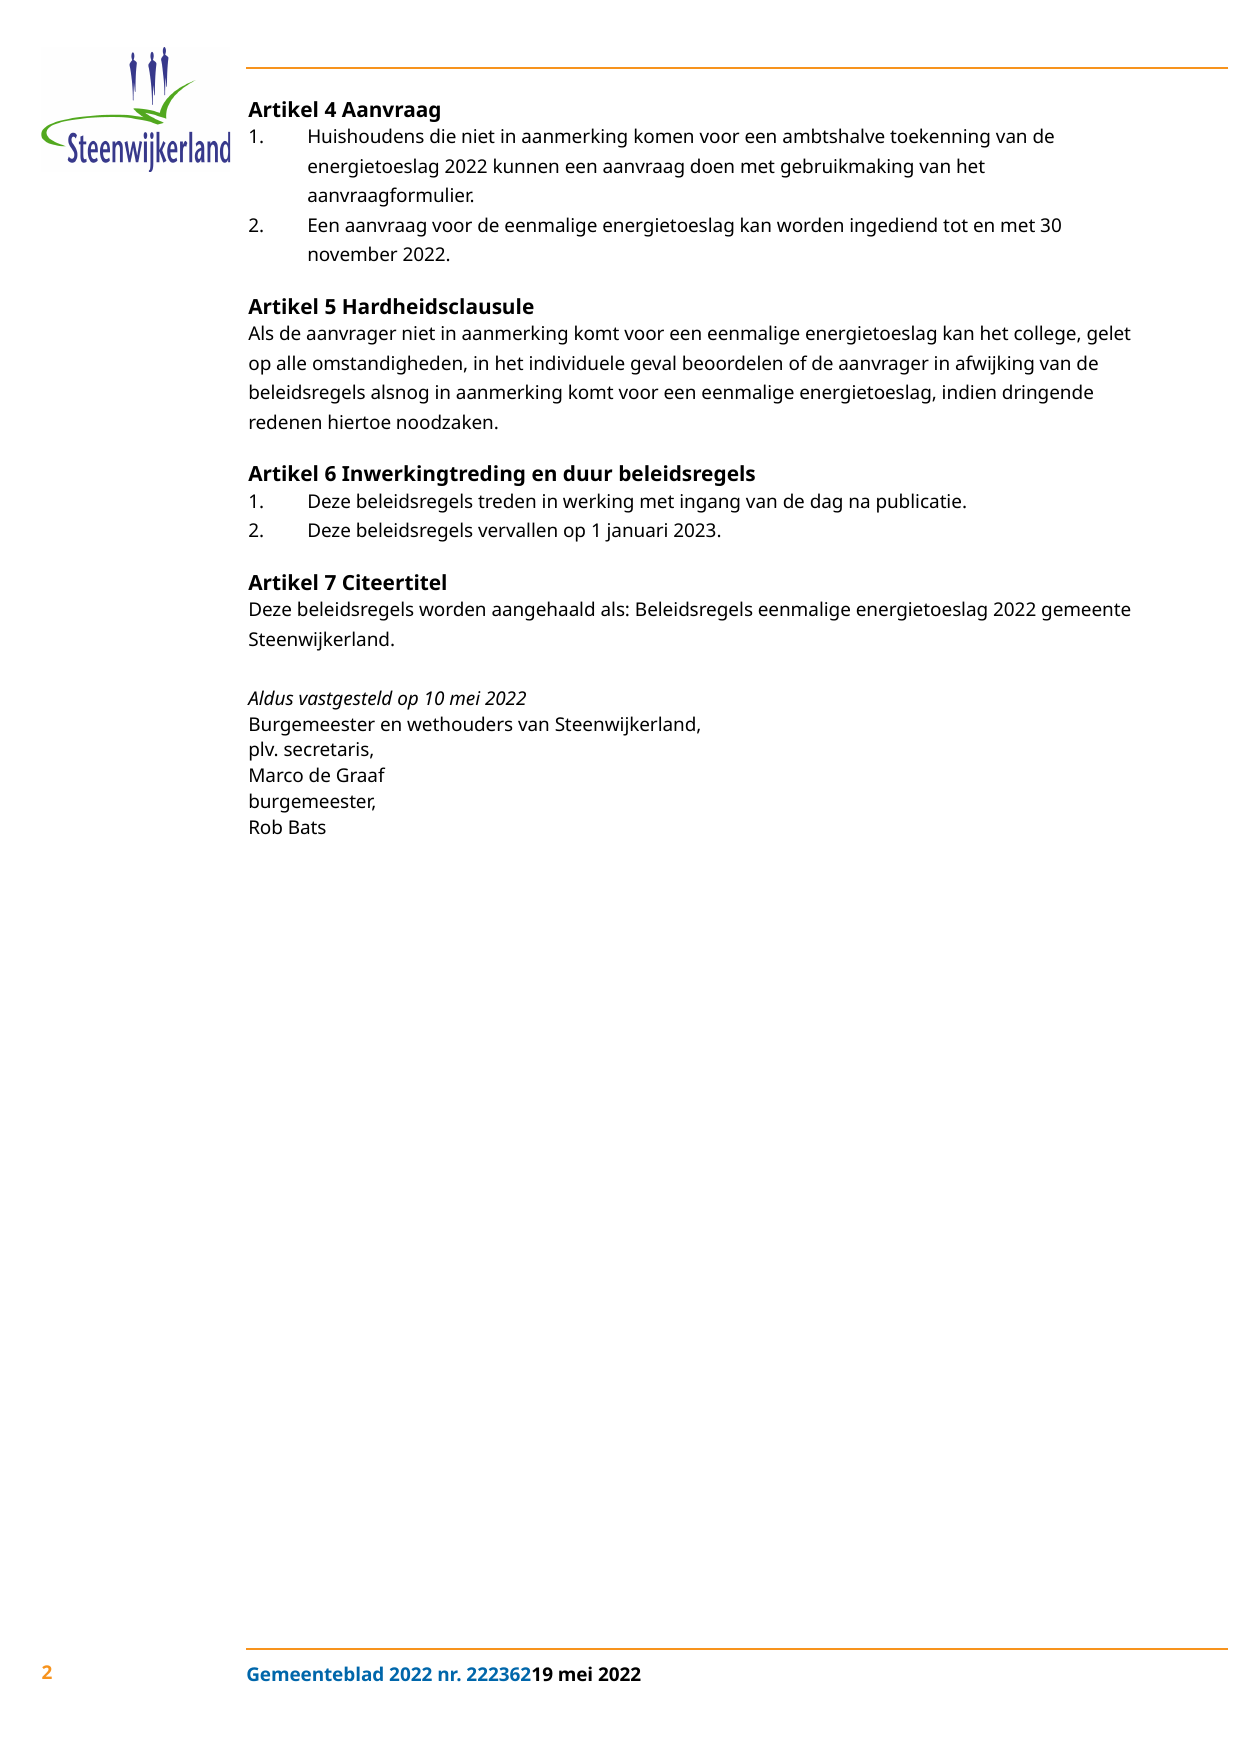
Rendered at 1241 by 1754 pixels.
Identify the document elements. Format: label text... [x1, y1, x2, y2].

text Burgemeester en wethouders van Steenwijkerland, [248, 711, 1152, 737]
list Huishoudens die niet in aanmerking komen voor een ambtshalve toekenning van de energietoeslag 2022 kunnen een aanvraag doen met gebruikmaking van het aanvraagformulier. [248, 123, 1152, 208]
picture [41, 47, 231, 172]
text Rob Bats [248, 814, 1152, 839]
text Artikel 7 Citeertitel [248, 568, 1152, 596]
text Aldus vastgesteld op 10 mei 2022 [248, 685, 1152, 711]
text redenen hiertoe noodzaken. [248, 409, 1152, 435]
text Artikel 6 Inwerkingtreding en duur beleidsregels [248, 459, 1152, 488]
text plv. secretaris, [248, 737, 1152, 762]
text Marco de Graaf [248, 762, 1152, 788]
text Artikel 5 Hardheidsclausule [248, 292, 1152, 320]
list Deze beleidsregels vervallen op 1 januari 2023. [248, 518, 1152, 543]
text Als de aanvrager niet in aanmerking komt voor een eenmalige energietoeslag kan het college, gelet op alle omstandigheden, in het individuele geval beoordelen of de aanvrager in afwijking van de beleidsregels alsnog in aanmerking komt voor een eenmalige energietoeslag, indien dringende [248, 320, 1152, 405]
list Deze beleidsregels treden in werking met ingang van de dag na publicatie. [248, 488, 1152, 514]
text Deze beleidsregels worden aangehaald als: Beleidsregels eenmalige energietoeslag 2022 gemeente Steenwijkerland. [248, 596, 1152, 652]
text Artikel 4 Aanvraag [248, 95, 1152, 123]
list Een aanvraag voor de eenmalige energietoeslag kan worden ingediend tot en met 30 november 2022. [248, 212, 1152, 267]
text burgemeester, [248, 788, 1152, 814]
